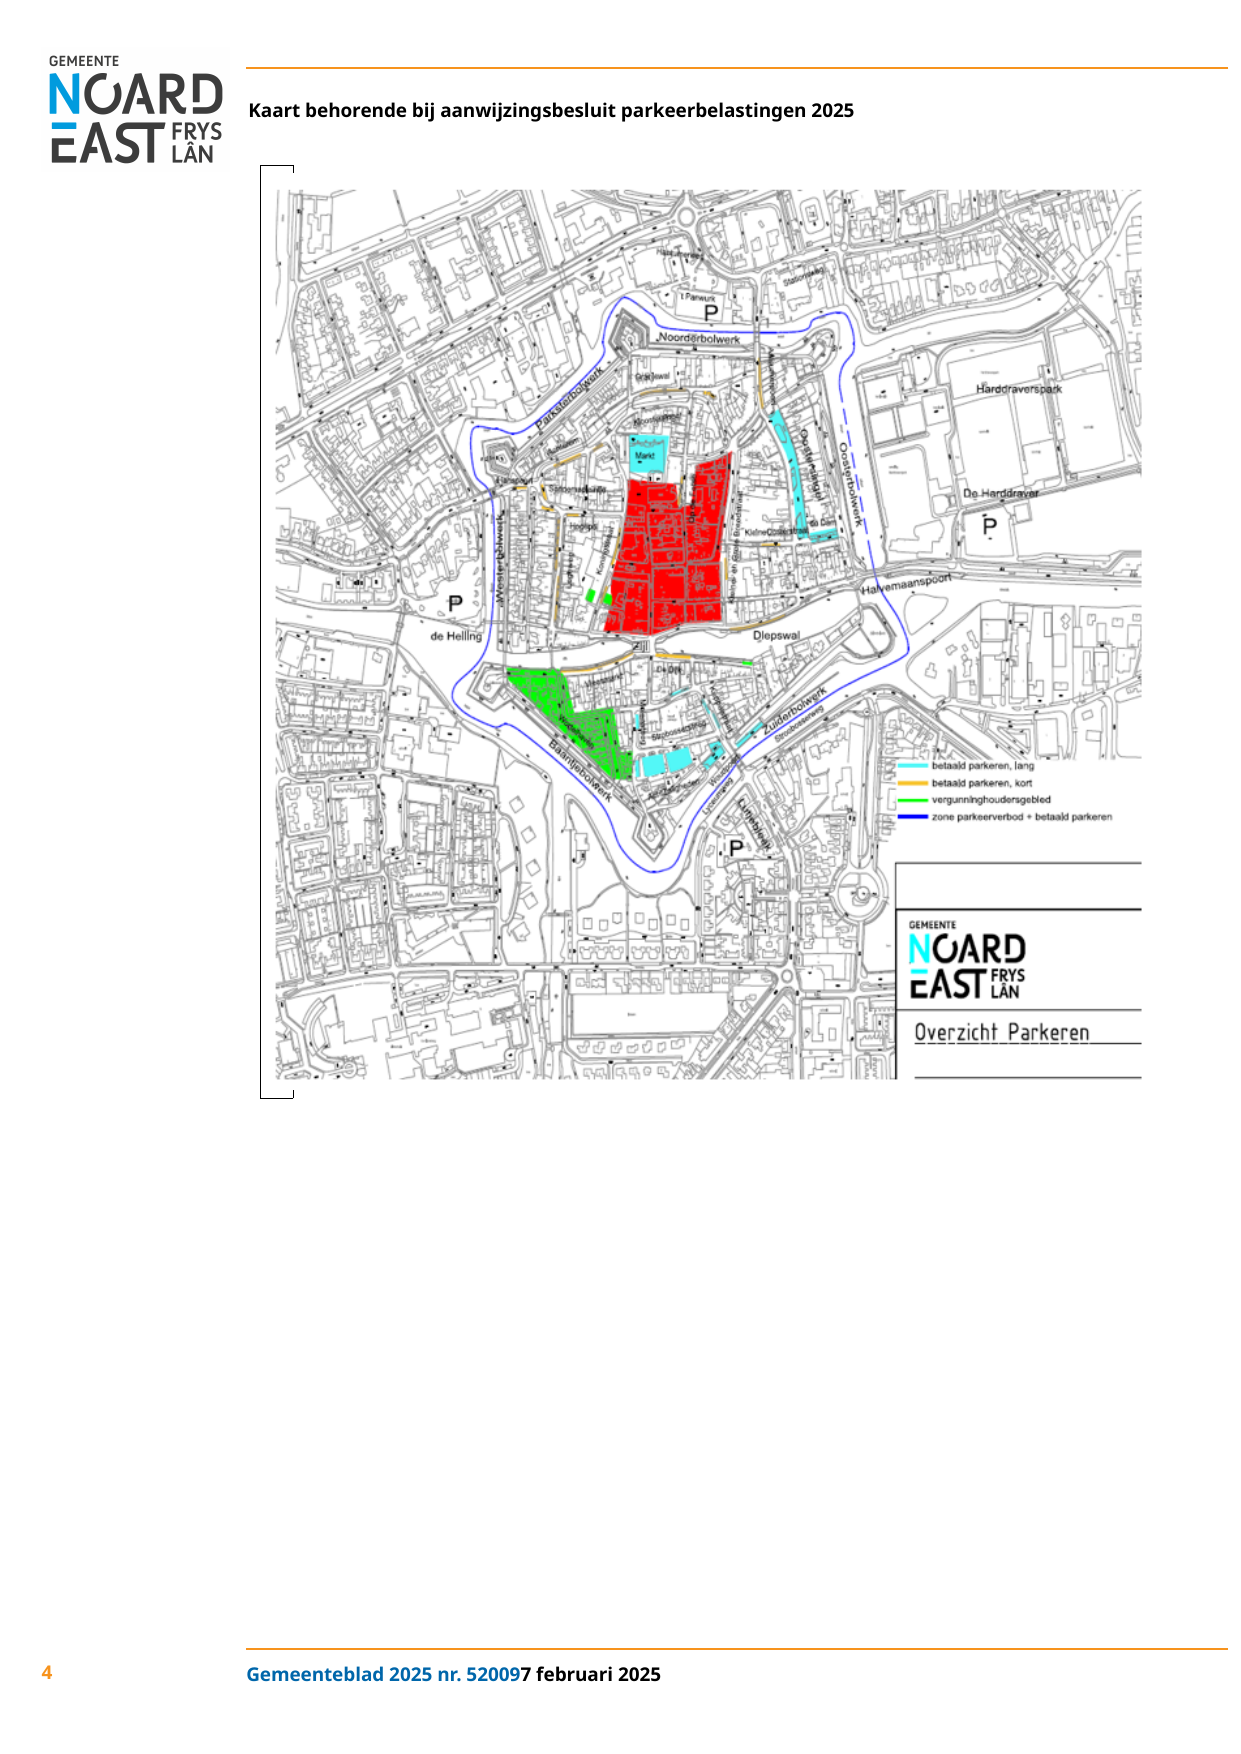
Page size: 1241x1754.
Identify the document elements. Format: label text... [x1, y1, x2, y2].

text Kaart behorende bij aanwijzingsbesluit parkeerbelastingen 2025 [248, 95, 1152, 123]
picture [268, 173, 1173, 1090]
picture [41, 47, 231, 172]
